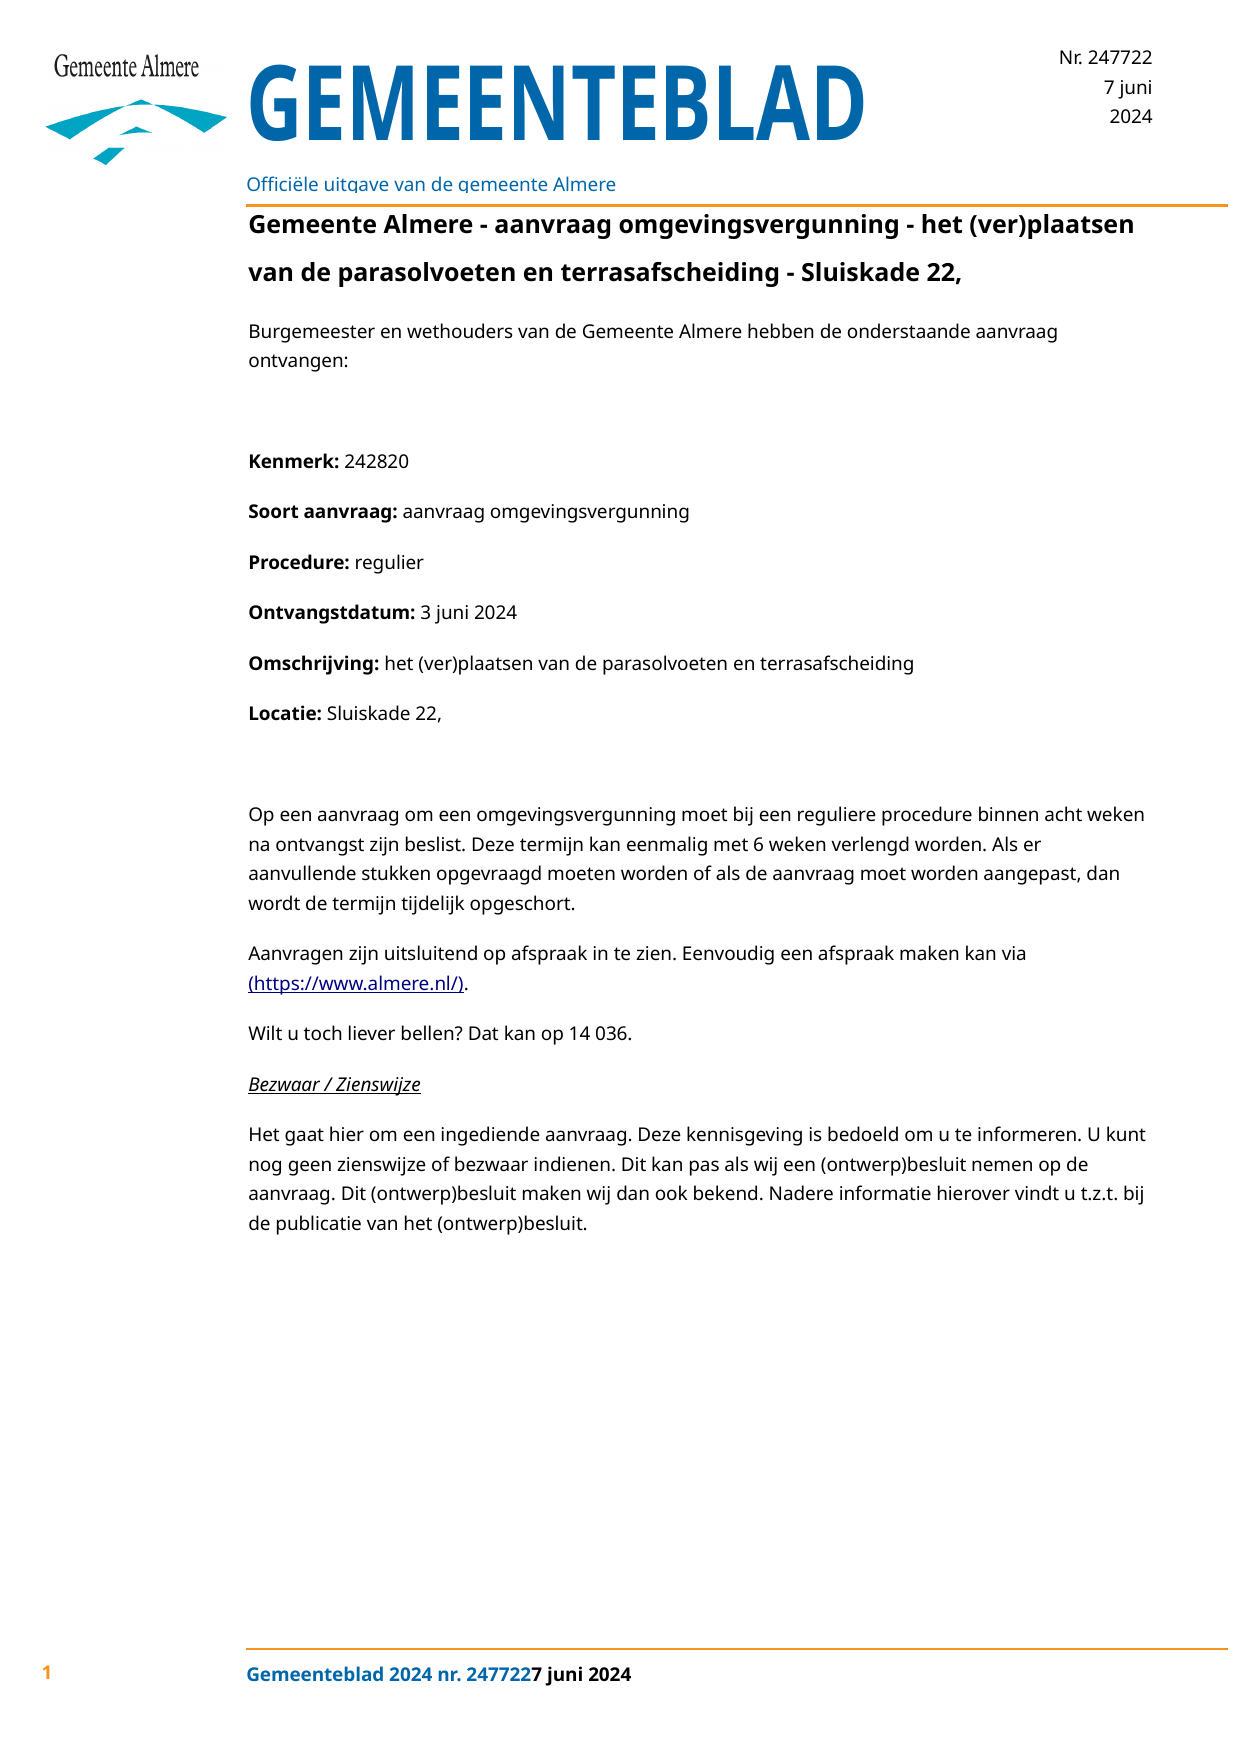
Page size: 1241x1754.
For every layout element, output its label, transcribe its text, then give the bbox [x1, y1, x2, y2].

text Ontvangstdatum: 3 juni 2024 [248, 599, 1152, 625]
text Kenmerk: 242820 [248, 448, 1152, 474]
text Op een aanvraag om een omgevingsvergunning moet bij een reguliere procedure binnen acht weken na ontvangst zijn beslist. Deze termijn kan eenmalig met 6 weken verlengd worden. Als er aanvullende stukken opgevraagd moeten worden of als de aanvraag moet worden aangepast, dan wordt de termijn tijdelijk opgeschort. [248, 801, 1152, 916]
text Burgemeester en wethouders van de Gemeente Almere hebben de onderstaande aanvraag ontvangen: [248, 318, 1152, 373]
text Omschrijving: het (ver)plaatsen van de parasolvoeten en terrasafscheiding [248, 650, 1152, 676]
text Procedure: regulier [248, 549, 1152, 575]
text Locatie: Sluiskade 22, [248, 700, 1152, 726]
text Gemeente Almere - aanvraag omgevingsvergunning - het (ver)plaatsen van de parasolvoeten en terrasafscheiding - Sluiskade 22, [248, 207, 1152, 288]
text Aanvragen zijn uitsluitend op afspraak in te zien. Eenvoudig een afspraak maken kan via (https://www.almere.nl/). [248, 940, 1152, 996]
text Wilt u toch liever bellen? Dat kan op 14 036. [248, 1020, 1152, 1046]
text Soort aanvraag: aanvraag omgevingsvergunning [248, 499, 1152, 524]
picture [41, 47, 231, 172]
text Het gaat hier om een ingediende aanvraag. Deze kennisgeving is bedoeld om u te informeren. U kunt nog geen zienswijze of bezwaar indienen. Dit kan pas als wij een (ontwerp)besluit nemen op de aanvraag. Dit (ontwerp)besluit maken wij dan ook bekend. Nadere informatie hierover vindt u t.z.t. bij de publicatie van het (ontwerp)besluit. [248, 1121, 1152, 1236]
text Bezwaar / Zienswijze [248, 1071, 1152, 1097]
